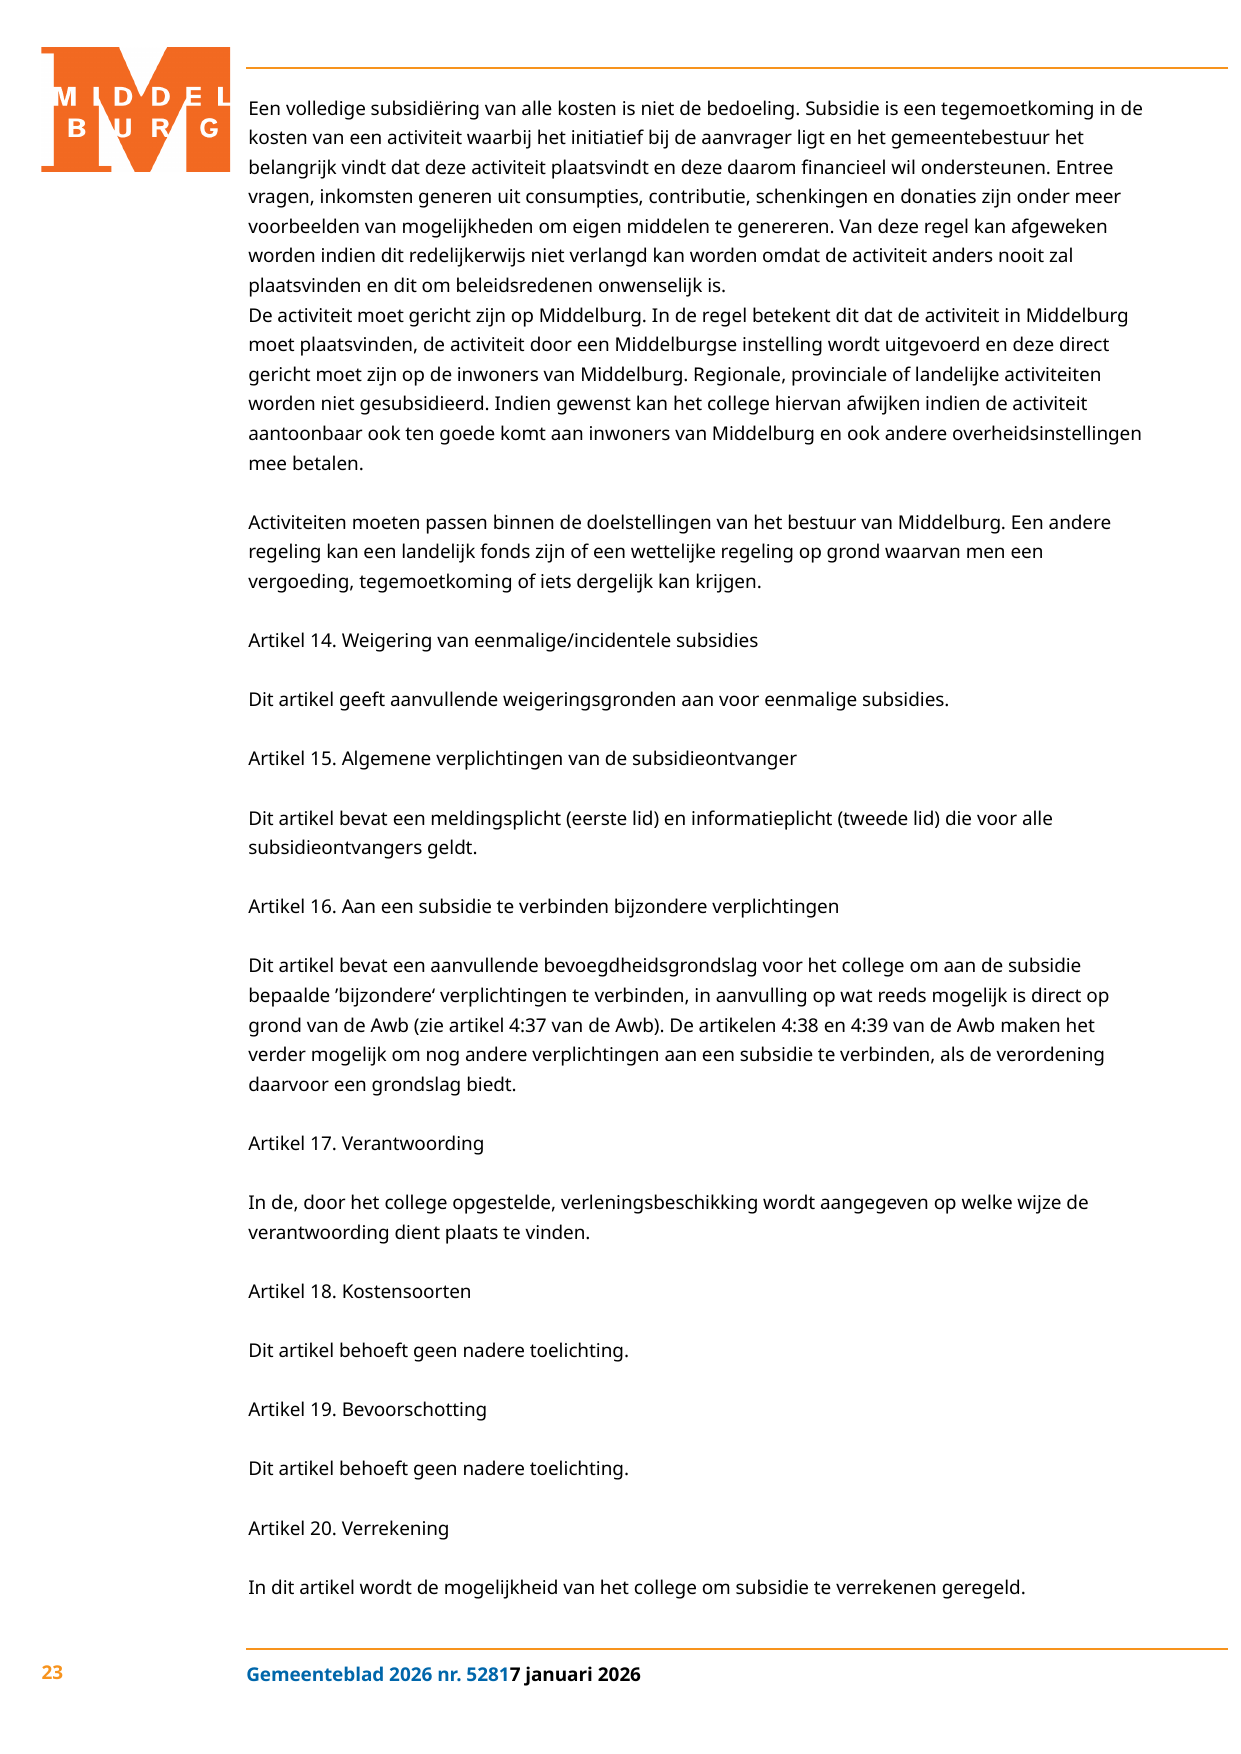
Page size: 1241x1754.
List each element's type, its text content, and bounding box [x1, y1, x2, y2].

text Dit artikel behoeft geen nadere toelichting. [248, 1337, 1152, 1363]
text De activiteit moet gericht zijn op Middelburg. In de regel betekent dit dat de activiteit in Middelburg moet plaatsvinden, de activiteit door een Middelburgse instelling wordt uitgevoerd en deze direct gericht moet zijn op de inwoners van Middelburg. Regionale, provinciale of landelijke activiteiten worden niet gesubsidieerd. Indien gewenst kan het college hiervan afwijken indien de activiteit aantoonbaar ook ten goede komt aan inwoners van Middelburg en ook andere overheidsinstellingen mee betalen. [248, 302, 1152, 476]
text In de, door het college opgestelde, verleningsbeschikking wordt aangegeven op welke wijze de verantwoording dient plaats te vinden. [248, 1189, 1152, 1245]
text Dit artikel behoeft geen nadere toelichting. [248, 1456, 1152, 1481]
text Dit artikel geeft aanvullende weigeringsgronden aan voor eenmalige subsidies. [248, 686, 1152, 712]
text Dit artikel bevat een aanvullende bevoegdheidsgrondslag voor het college om aan de subsidie bepaalde ’bijzondere‘ verplichtingen te verbinden, in aanvulling op wat reeds mogelijk is direct op grond van de Awb (zie artikel 4:37 van de Awb). De artikelen 4:38 en 4:39 van de Awb maken het verder mogelijk om nog andere verplichtingen aan een subsidie te verbinden, als de verordening daarvoor een grondslag biedt. [248, 953, 1152, 1097]
text Dit artikel bevat een meldingsplicht (eerste lid) en informatieplicht (tweede lid) die voor alle subsidieontvangers geldt. [248, 805, 1152, 860]
text Artikel 15. Algemene verplichtingen van de subsidieontvanger [248, 746, 1152, 771]
text Artikel 20. Verrekening [248, 1515, 1152, 1541]
text Artikel 17. Verantwoording [248, 1130, 1152, 1156]
text In dit artikel wordt de mogelijkheid van het college om subsidie te verrekenen geregeld. [248, 1574, 1152, 1600]
text Artikel 19. Bevoorschotting [248, 1396, 1152, 1422]
picture [41, 47, 231, 172]
text Artikel 16. Aan een subsidie te verbinden bijzondere verplichtingen [248, 893, 1152, 919]
text Activiteiten moeten passen binnen de doelstellingen van het bestuur van Middelburg. Een andere regeling kan een landelijk fonds zijn of een wettelijke regeling op grond waarvan men een vergoeding, tegemoetkoming of iets dergelijk kan krijgen. [248, 509, 1152, 594]
text Artikel 18. Kostensoorten [248, 1278, 1152, 1304]
text Artikel 14. Weigering van eenmalige/incidentele subsidies [248, 627, 1152, 653]
text Een volledige subsidiëring van alle kosten is niet de bedoeling. Subsidie is een tegemoetkoming in de kosten van een activiteit waarbij het initiatief bij de aanvrager ligt en het gemeentebestuur het belangrijk vindt dat deze activiteit plaatsvindt en deze daarom financieel wil ondersteunen. Entree vragen, inkomsten generen uit consumpties, contributie, schenkingen en donaties zijn onder meer voorbeelden van mogelijkheden om eigen middelen te genereren. Van deze regel kan afgeweken worden indien dit redelijkerwijs niet verlangd kan worden omdat de activiteit anders nooit zal plaatsvinden en dit om beleidsredenen onwenselijk is. [248, 95, 1152, 298]
